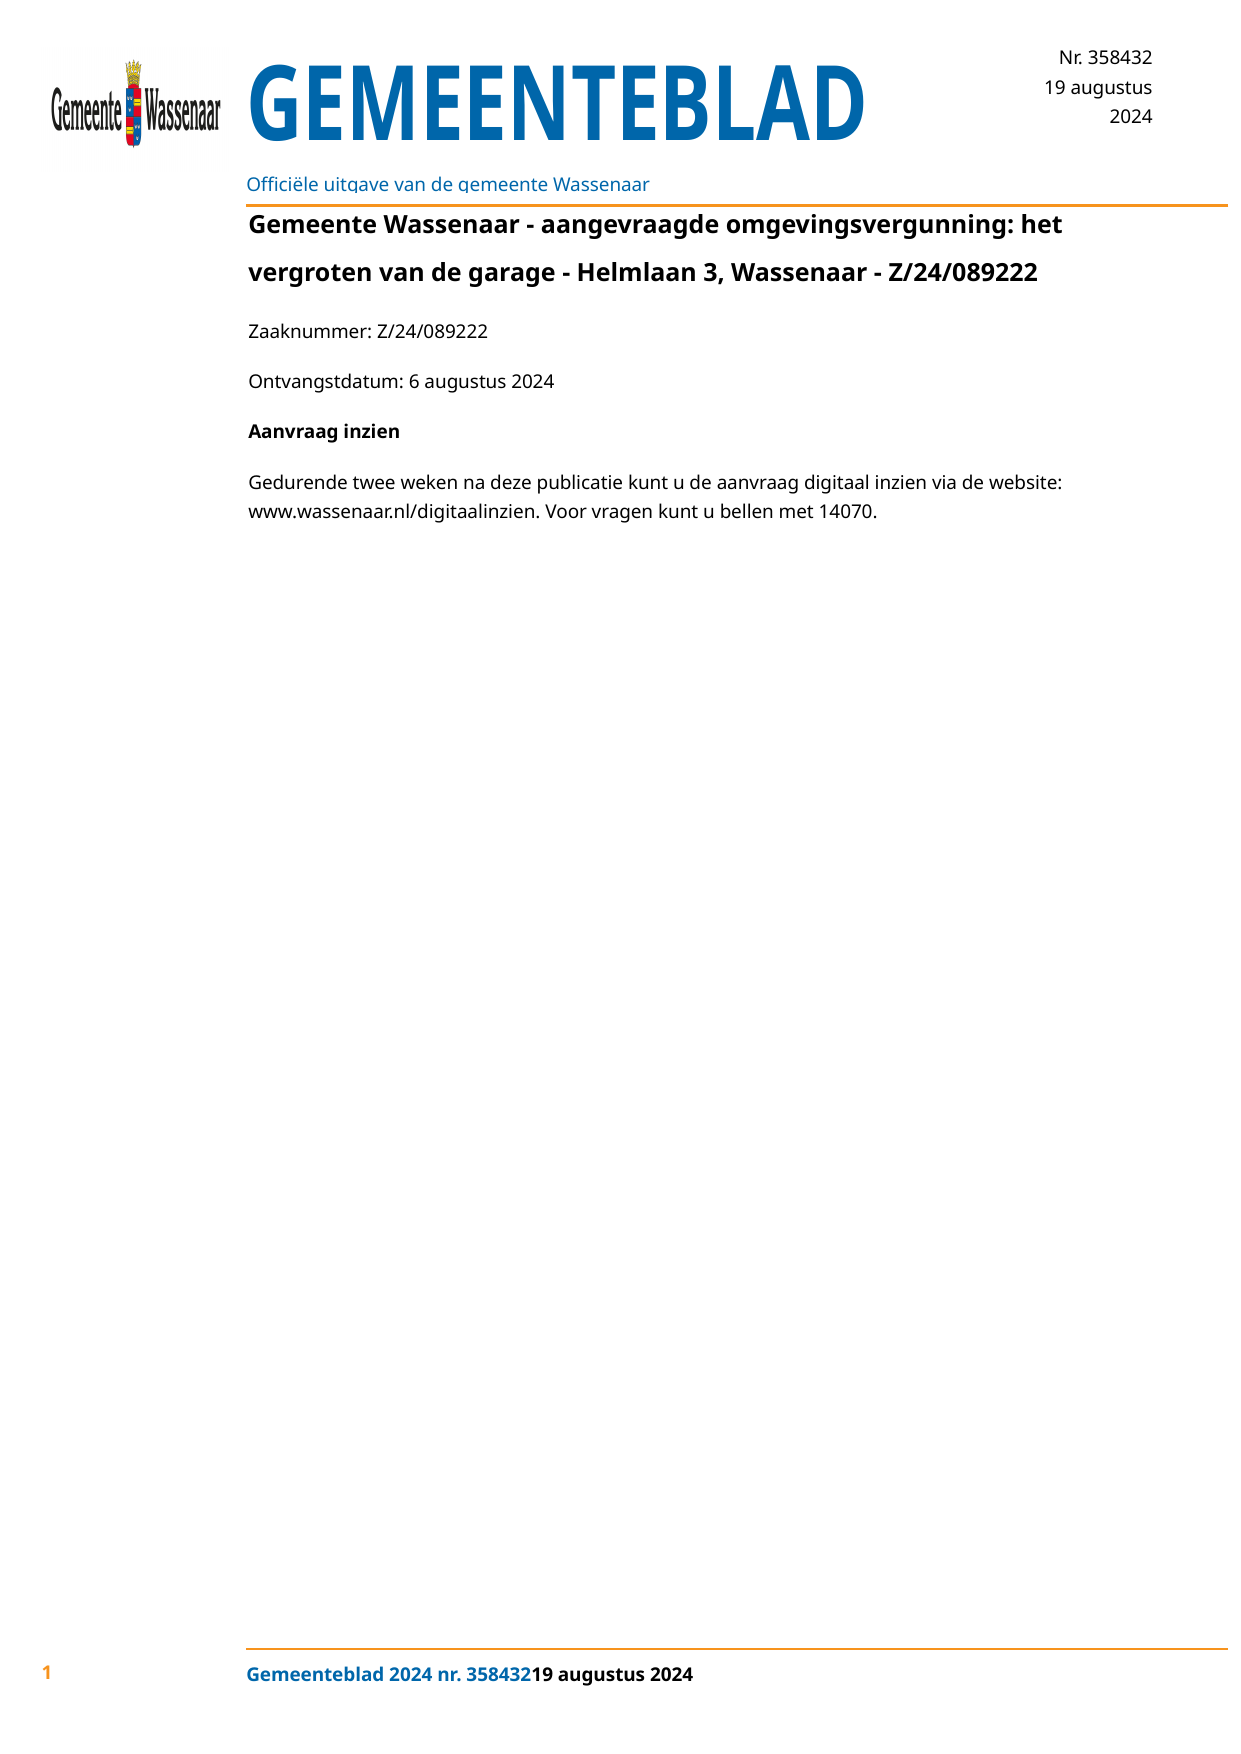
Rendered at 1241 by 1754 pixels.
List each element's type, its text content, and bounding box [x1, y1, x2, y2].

picture [41, 47, 231, 172]
text Gemeente Wassenaar - aangevraagde omgevingsvergunning: het vergroten van de garage - Helmlaan 3, Wassenaar - Z/24/089222 [248, 207, 1152, 288]
text Zaaknummer: Z/24/089222 [248, 318, 1152, 344]
text Ontvangstdatum: 6 augustus 2024 [248, 368, 1152, 394]
text Gedurende twee weken na deze publicatie kunt u de aanvraag digitaal inzien via de website: www.wassenaar.nl/digitaalinzien. Voor vragen kunt u bellen met 14070. [248, 469, 1152, 524]
text Aanvraag inzien [248, 419, 1152, 444]
